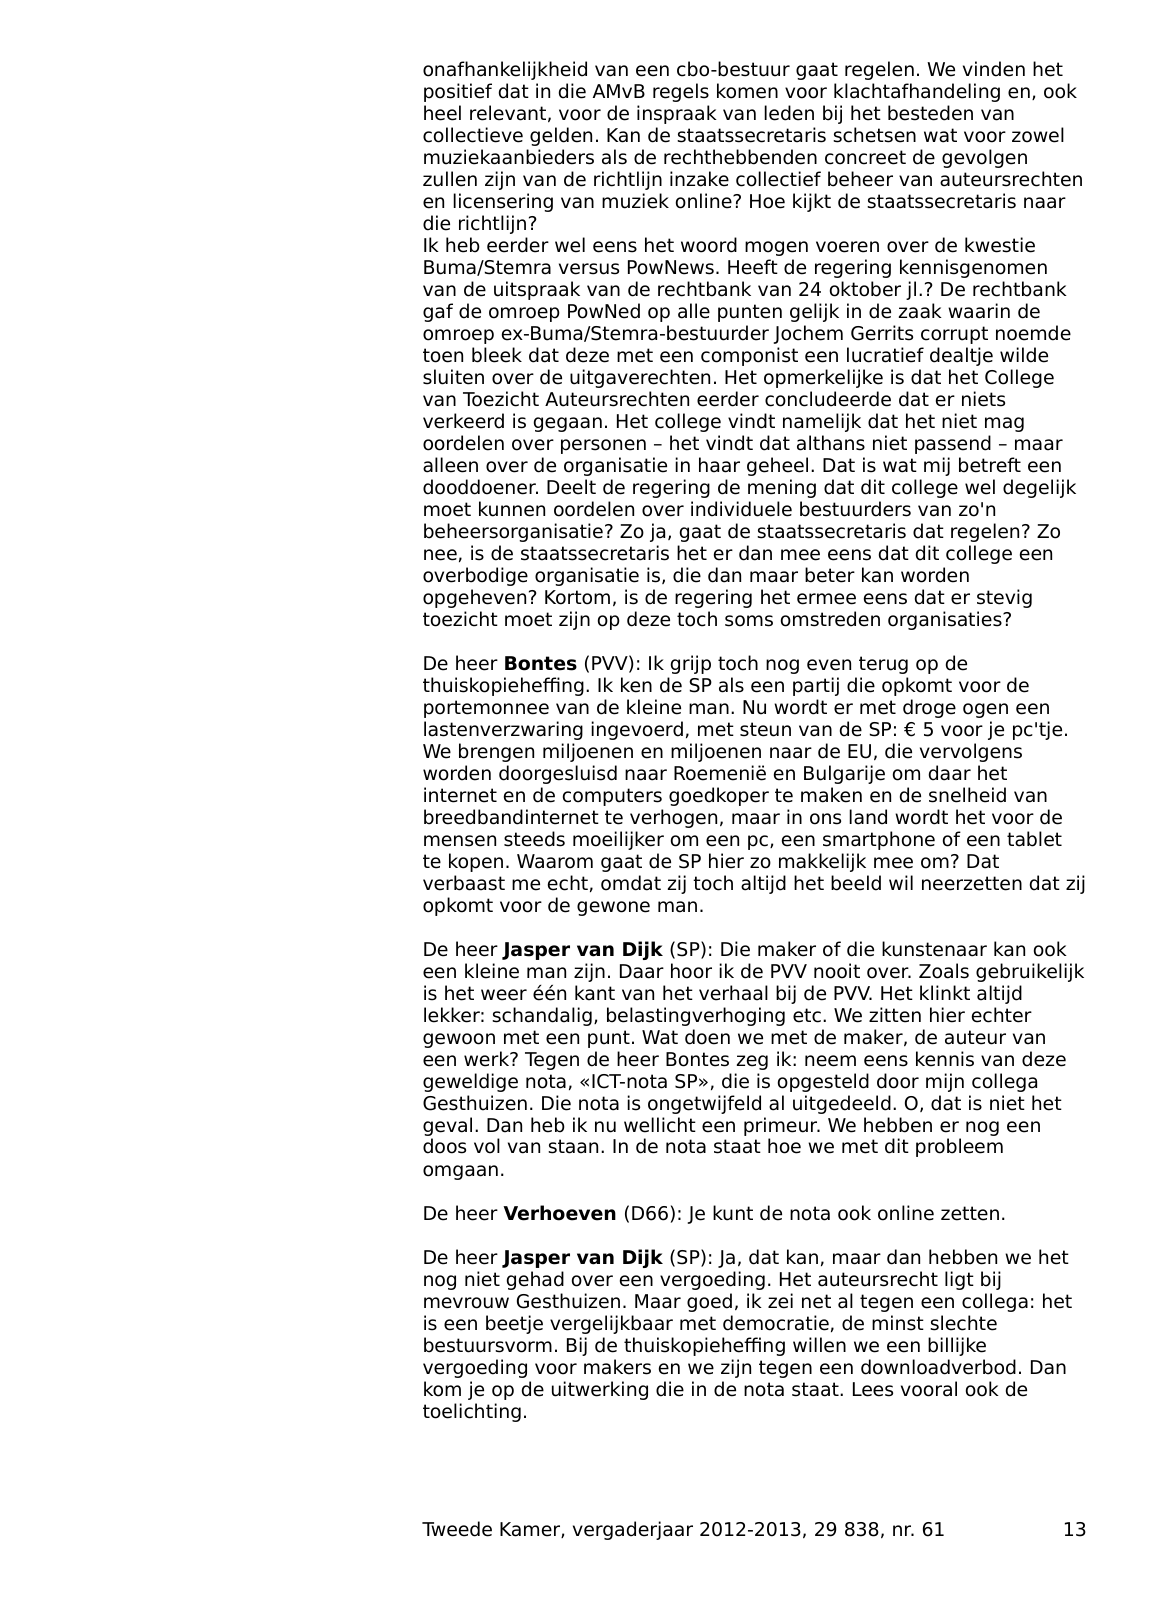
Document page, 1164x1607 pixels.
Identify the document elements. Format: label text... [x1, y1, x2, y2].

text De heer Verhoeven (D66): Je kunt de nota ook online zetten. [422, 1203, 1087, 1224]
text De heer Bontes (PVV): Ik grijp toch nog even terug op de thuiskopieheffing. Ik ken de SP als een partij die opkomt voor de portemonnee van de kleine man. Nu wordt er met droge ogen een lastenverzwaring ingevoerd, met steun van de SP: € 5 voor je pc'tje. We brengen miljoenen en miljoenen naar de EU, die vervolgens worden doorgesluisd naar Roemenië en Bulgarije om daar het internet en de computers goedkoper te maken en de snelheid van breedbandinternet te verhogen, maar in ons land wordt het voor de mensen steeds moeilijker om een pc, een smartphone of een tablet te kopen. Waarom gaat de SP hier zo makkelijk mee om? Dat verbaast me echt, omdat zij toch altijd het beeld wil neerzetten dat zij opkomt voor de gewone man. [422, 653, 1087, 916]
text De heer Jasper van Dijk (SP): Die maker of die kunstenaar kan ook een kleine man zijn. Daar hoor ik de PVV nooit over. Zoals gebruikelijk is het weer één kant van het verhaal bij de PVV. Het klinkt altijd lekker: schandalig, belastingverhoging etc. We zitten hier echter gewoon met een punt. Wat doen we met de maker, de auteur van een werk? Tegen de heer Bontes zeg ik: neem eens kennis van deze geweldige nota, «ICT-nota SP», die is opgesteld door mijn collega Gesthuizen. Die nota is ongetwijfeld al uitgedeeld. O, dat is niet het geval. Dan heb ik nu wellicht een primeur. We hebben er nog een doos vol van staan. In de nota staat hoe we met dit probleem omgaan. [422, 939, 1087, 1180]
text onafhankelijkheid van een cbo-bestuur gaat regelen. We vinden het positief dat in die AMvB regels komen voor klachtafhandeling en, ook heel relevant, voor de inspraak van leden bij het besteden van collectieve gelden. Kan de staatssecretaris schetsen wat voor zowel muziekaanbieders als de rechthebbenden concreet de gevolgen zullen zijn van de richtlijn inzake collectief beheer van auteursrechten en licensering van muziek online? Hoe kijkt de staatssecretaris naar die richtlijn? [422, 59, 1087, 235]
text De heer Jasper van Dijk (SP): Ja, dat kan, maar dan hebben we het nog niet gehad over een vergoeding. Het auteursrecht ligt bij mevrouw Gesthuizen. Maar goed, ik zei net al tegen een collega: het is een beetje vergelijkbaar met democratie, de minst slechte bestuursvorm. Bij de thuiskopieheffing willen we een billijke vergoeding voor makers en we zijn tegen een downloadverbod. Dan kom je op de uitwerking die in de nota staat. Lees vooral ook de toelichting. [422, 1247, 1087, 1423]
text Ik heb eerder wel eens het woord mogen voeren over de kwestie Buma/Stemra versus PowNews. Heeft de regering kennisgenomen van de uitspraak van de rechtbank van 24 oktober jl.? De rechtbank gaf de omroep PowNed op alle punten gelijk in de zaak waarin de omroep ex-Buma/Stemra-bestuurder Jochem Gerrits corrupt noemde toen bleek dat deze met een componist een lucratief dealtje wilde sluiten over de uitgaverechten. Het opmerkelijke is dat het College van Toezicht Auteursrechten eerder concludeerde dat er niets verkeerd is gegaan. Het college vindt namelijk dat het niet mag oordelen over personen – het vindt dat althans niet passend – maar alleen over de organisatie in haar geheel. Dat is wat mij betreft een dooddoener. Deelt de regering de mening dat dit college wel degelijk moet kunnen oordelen over individuele bestuurders van zo'n beheersorganisatie? Zo ja, gaat de staatssecretaris dat regelen? Zo nee, is de staatssecretaris het er dan mee eens dat dit college een overbodige organisatie is, die dan maar beter kan worden opgeheven? Kortom, is de regering het ermee eens dat er stevig toezicht moet zijn op deze toch soms omstreden organisaties? [422, 235, 1087, 631]
